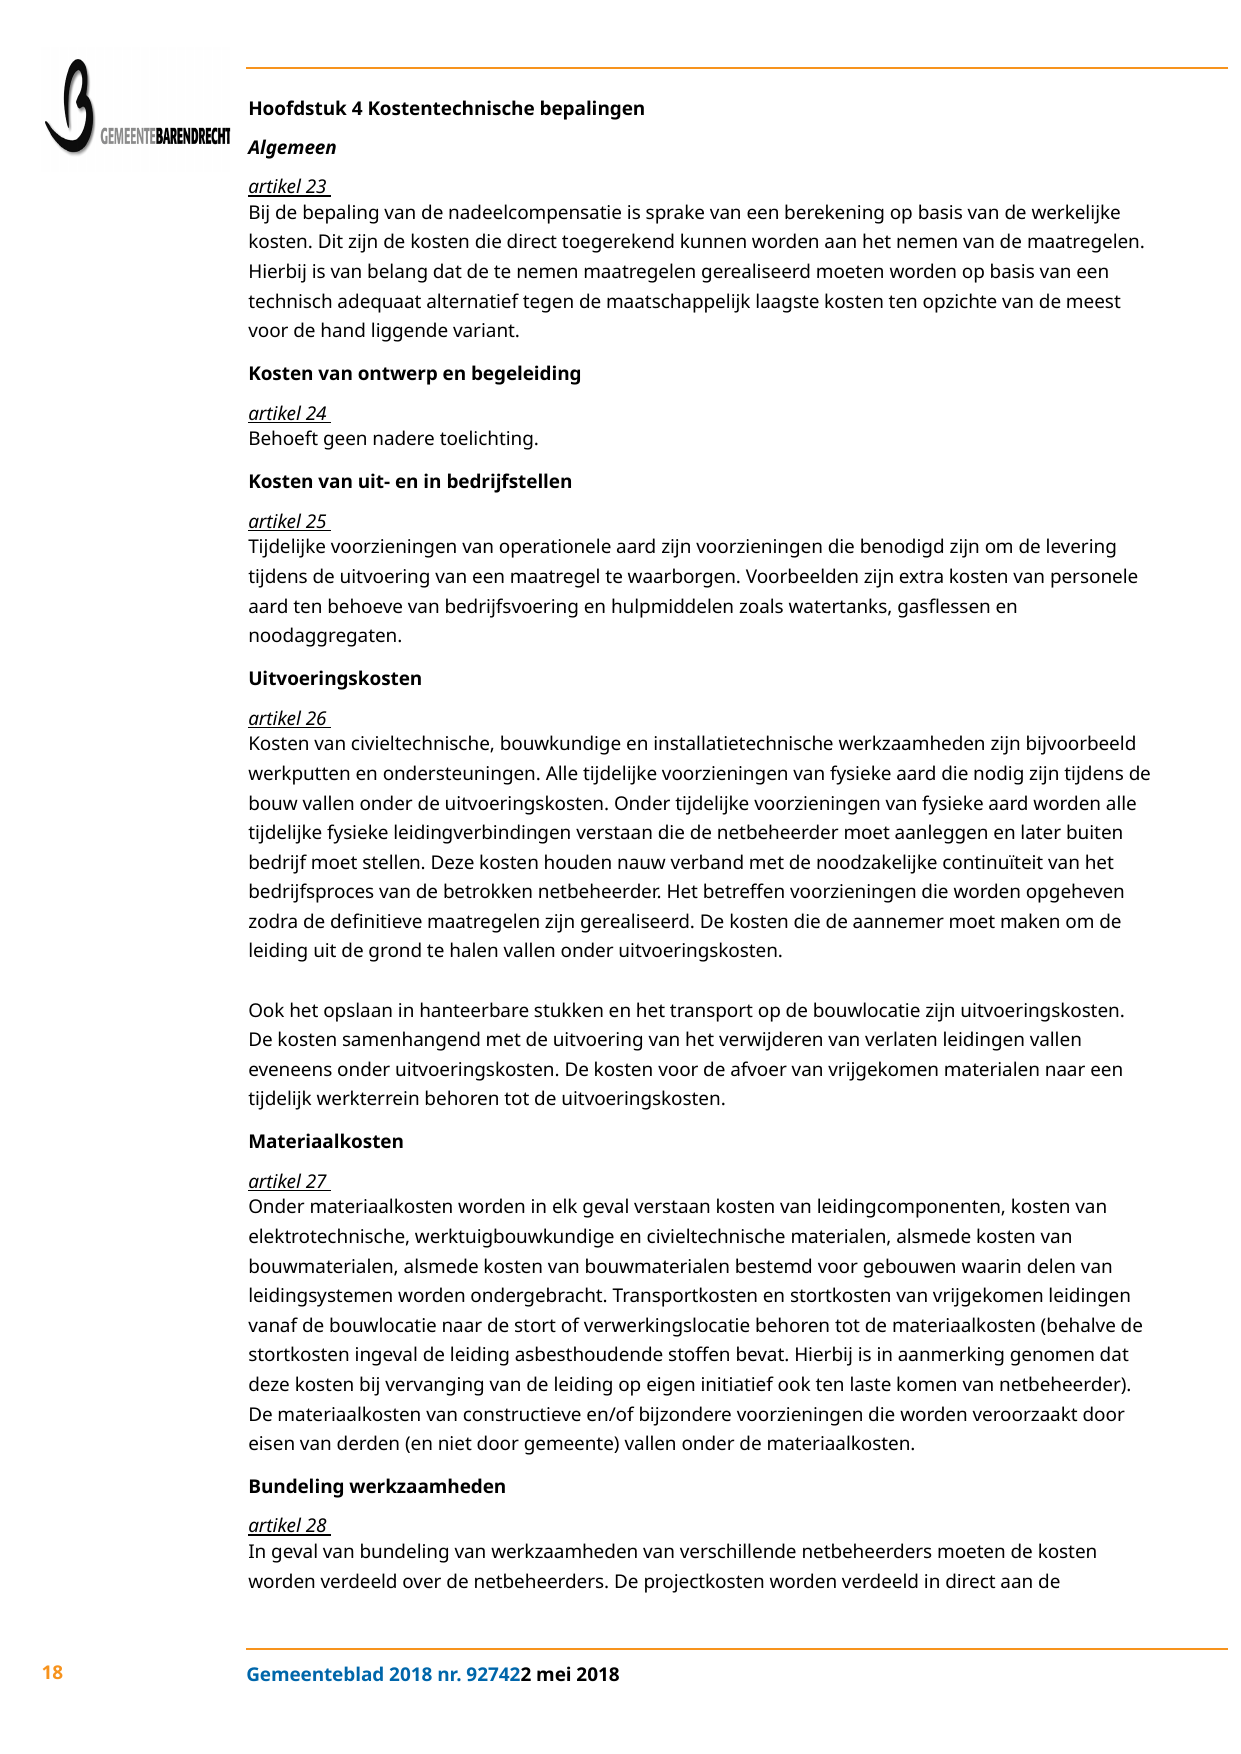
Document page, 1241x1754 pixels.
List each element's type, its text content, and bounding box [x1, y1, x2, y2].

text Ook het opslaan in hanteerbare stukken en het transport op de bouwlocatie zijn uitvoeringskosten. De kosten samenhangend met de uitvoering van het verwijderen van verlaten leidingen vallen eveneens onder uitvoeringskosten. De kosten voor de afvoer van vrijgekomen materialen naar een tijdelijk werkterrein behoren tot de uitvoeringskosten. [248, 997, 1152, 1111]
text Kosten van civieltechnische, bouwkundige en installatietechnische werkzaamheden zijn bijvoorbeeld werkputten en ondersteuningen. Alle tijdelijke voorzieningen van fysieke aard die nodig zijn tijdens de bouw vallen onder de uitvoeringskosten. Onder tijdelijke voorzieningen van fysieke aard worden alle tijdelijke fysieke leidingverbindingen verstaan die de netbeheerder moet aanleggen en later buiten bedrijf moet stellen. Deze kosten houden nauw verband met de noodzakelijke continuïteit van het bedrijfsproces van de betrokken netbeheerder. Het betreffen voorzieningen die worden opgeheven zodra de definitieve maatregelen zijn gerealiseerd. De kosten die de aannemer moet maken om de leiding uit de grond te halen vallen onder uitvoeringskosten. [248, 731, 1152, 963]
text Uitvoeringskosten [248, 666, 1152, 691]
text Kosten van uit- en in bedrijfstellen [248, 469, 1152, 494]
text artikel 26 [248, 705, 1152, 731]
text Materiaalkosten [248, 1129, 1152, 1154]
text Onder materiaalkosten worden in elk geval verstaan kosten van leidingcomponenten, kosten van elektrotechnische, werktuigbouwkundige en civieltechnische materialen, alsmede kosten van bouwmaterialen, alsmede kosten van bouwmaterialen bestemd voor gebouwen waarin delen van leidingsystemen worden ondergebracht. Transportkosten en stortkosten van vrijgekomen leidingen vanaf de bouwlocatie naar de stort of verwerkingslocatie behoren tot de materiaalkosten (behalve de stortkosten ingeval de leiding asbesthoudende stoffen bevat. Hierbij is in aanmerking genomen dat deze kosten bij vervanging van de leiding op eigen initiatief ook ten laste komen van netbeheerder). De materiaalkosten van constructieve en/of bijzondere voorzieningen die worden veroorzaakt door eisen van derden (en niet door gemeente) vallen onder de materiaalkosten. [248, 1194, 1152, 1456]
text In geval van bundeling van werkzaamheden van verschillende netbeheerders moeten de kosten worden verdeeld over de netbeheerders. De projectkosten worden verdeeld in direct aan de [248, 1538, 1152, 1594]
text artikel 25 [248, 508, 1152, 534]
text artikel 27 [248, 1168, 1152, 1194]
text artikel 28 [248, 1513, 1152, 1538]
text artikel 24 [248, 400, 1152, 426]
text Behoeft geen nadere toelichting. [248, 426, 1152, 451]
text artikel 23 [248, 173, 1152, 199]
text Hoofdstuk 4 Kostentechnische bepalingen [248, 95, 1152, 121]
text Bundeling werkzaamheden [248, 1473, 1152, 1499]
text Bij de bepaling van de nadeelcompensatie is sprake van een berekening op basis van de werkelijke kosten. Dit zijn de kosten die direct toegerekend kunnen worden aan het nemen van de maatregelen. Hierbij is van belang dat de te nemen maatregelen gerealiseerd moeten worden op basis van een technisch adequaat alternatief tegen de maatschappelijk laagste kosten ten opzichte van de meest voor de hand liggende variant. [248, 199, 1152, 343]
picture [41, 47, 231, 172]
text Tijdelijke voorzieningen van operationele aard zijn voorzieningen die benodigd zijn om de levering tijdens de uitvoering van een maatregel te waarborgen. Voorbeelden zijn extra kosten van personele aard ten behoeve van bedrijfsvoering en hulpmiddelen zoals watertanks, gasflessen en noodaggregaten. [248, 534, 1152, 648]
text Algemeen [248, 134, 1152, 160]
text Kosten van ontwerp en begeleiding [248, 361, 1152, 386]
